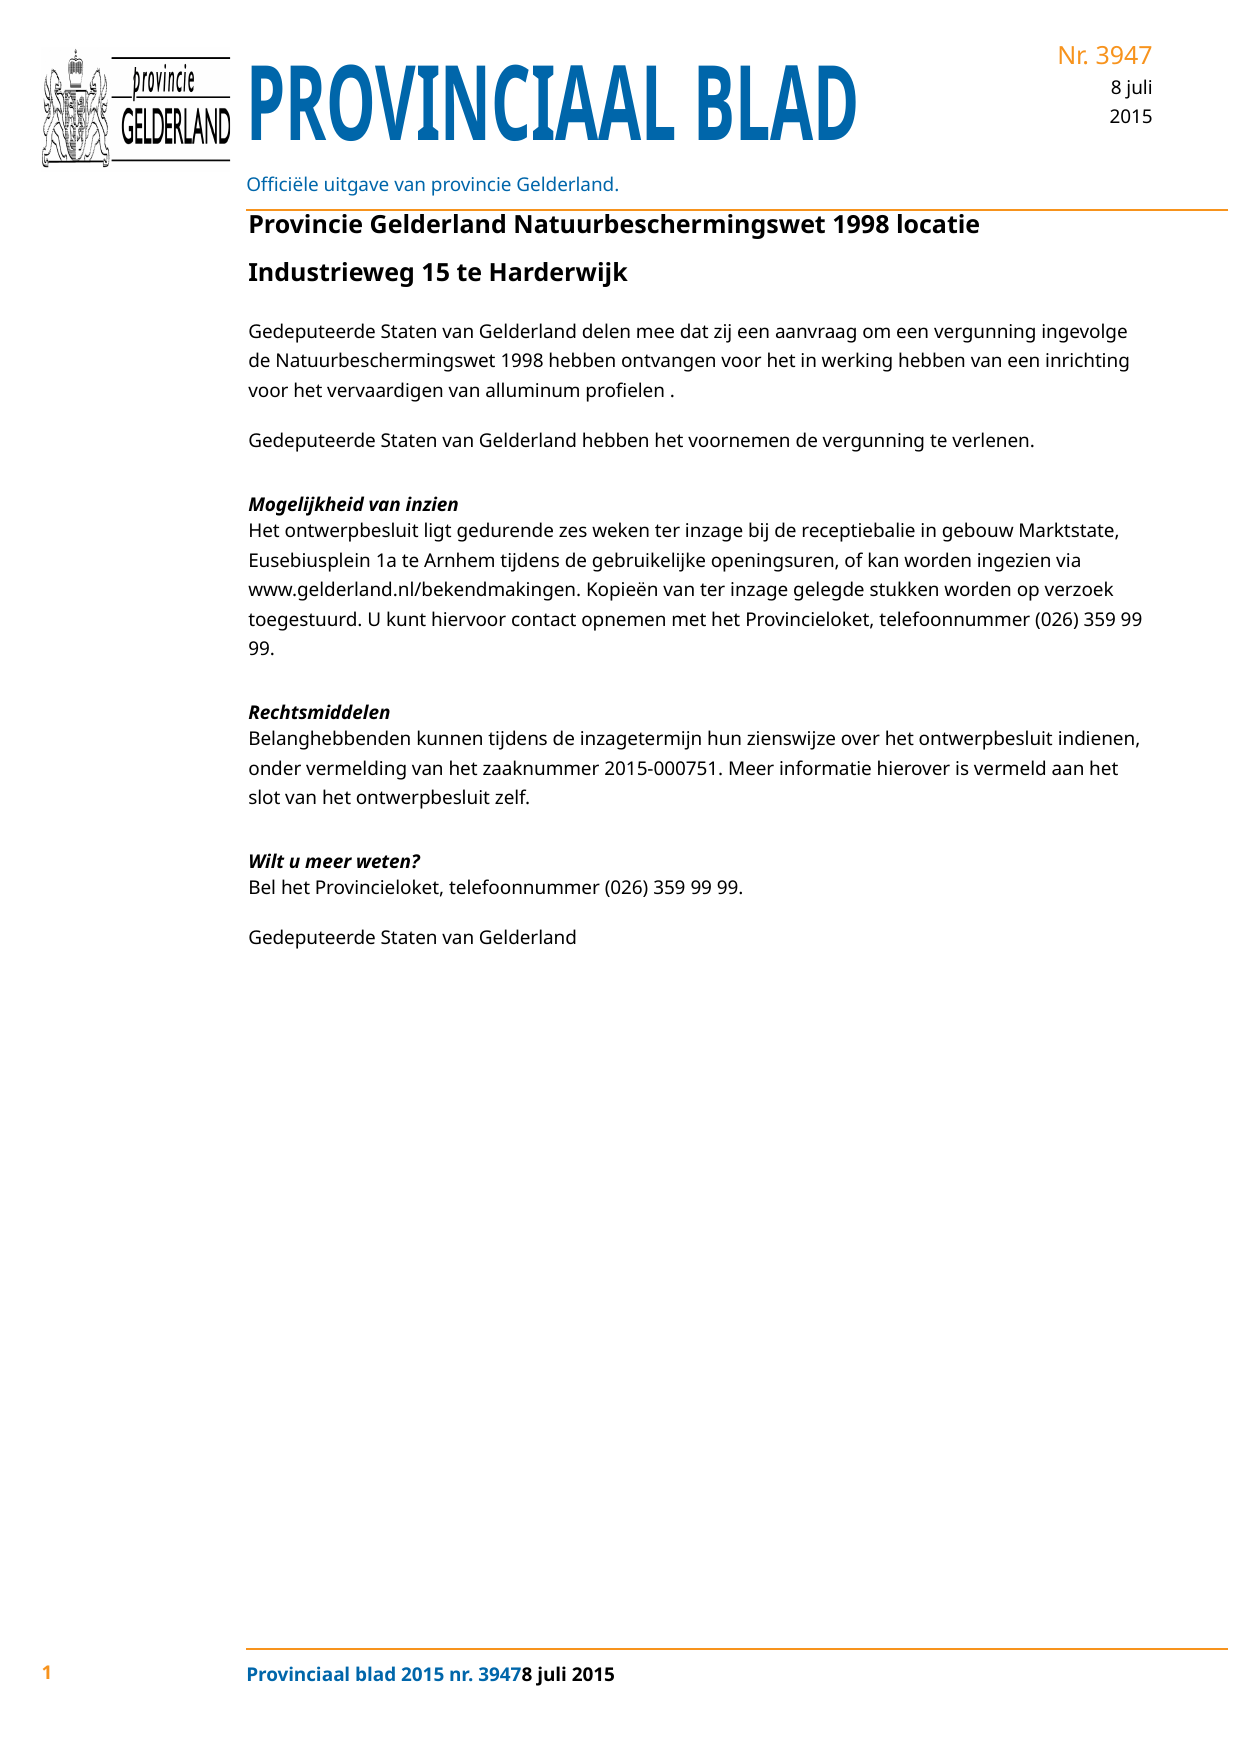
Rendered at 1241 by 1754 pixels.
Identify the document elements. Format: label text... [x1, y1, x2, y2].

text Provincie Gelderland Natuurbeschermingswet 1998 locatie Industrieweg 15 te Harderwijk [248, 211, 1152, 288]
text Het ontwerpbesluit ligt gedurende zes weken ter inzage bij de receptiebalie in gebouw Marktstate, Eusebiusplein 1a te Arnhem tijdens de gebruikelijke openingsuren, of kan worden ingezien via www.gelderland.nl/bekendmakingen. Kopieën van ter inzage gelegde stukken worden op verzoek toegestuurd. U kunt hiervoor contact opnemen met het Provincieloket, telefoonnummer (026) 359 99 99. [248, 517, 1152, 661]
text Rechtsmiddelen [248, 699, 1152, 725]
text Belanghebbenden kunnen tijdens de inzagetermijn hun zienswijze over het ontwerpbesluit indienen, onder vermelding van het zaaknummer 2015-000751. Meer informatie hierover is vermeld aan het slot van het ontwerpbesluit zelf. [248, 725, 1152, 810]
picture [41, 47, 231, 172]
text Gedeputeerde Staten van Gelderland delen mee dat zij een aanvraag om een vergunning ingevolge de Natuurbeschermingswet 1998 hebben ontvangen voor het in werking hebben van een inrichting voor het vervaardigen van alluminum profielen . [248, 318, 1152, 403]
text Gedeputeerde Staten van Gelderland [248, 924, 1152, 950]
text Gedeputeerde Staten van Gelderland hebben het voornemen de vergunning te verlenen. [248, 427, 1152, 453]
text Bel het Provincieloket, telefoonnummer (026) 359 99 99. [248, 874, 1152, 900]
text Mogelijkheid van inzien [248, 491, 1152, 517]
text Wilt u meer weten? [248, 848, 1152, 874]
